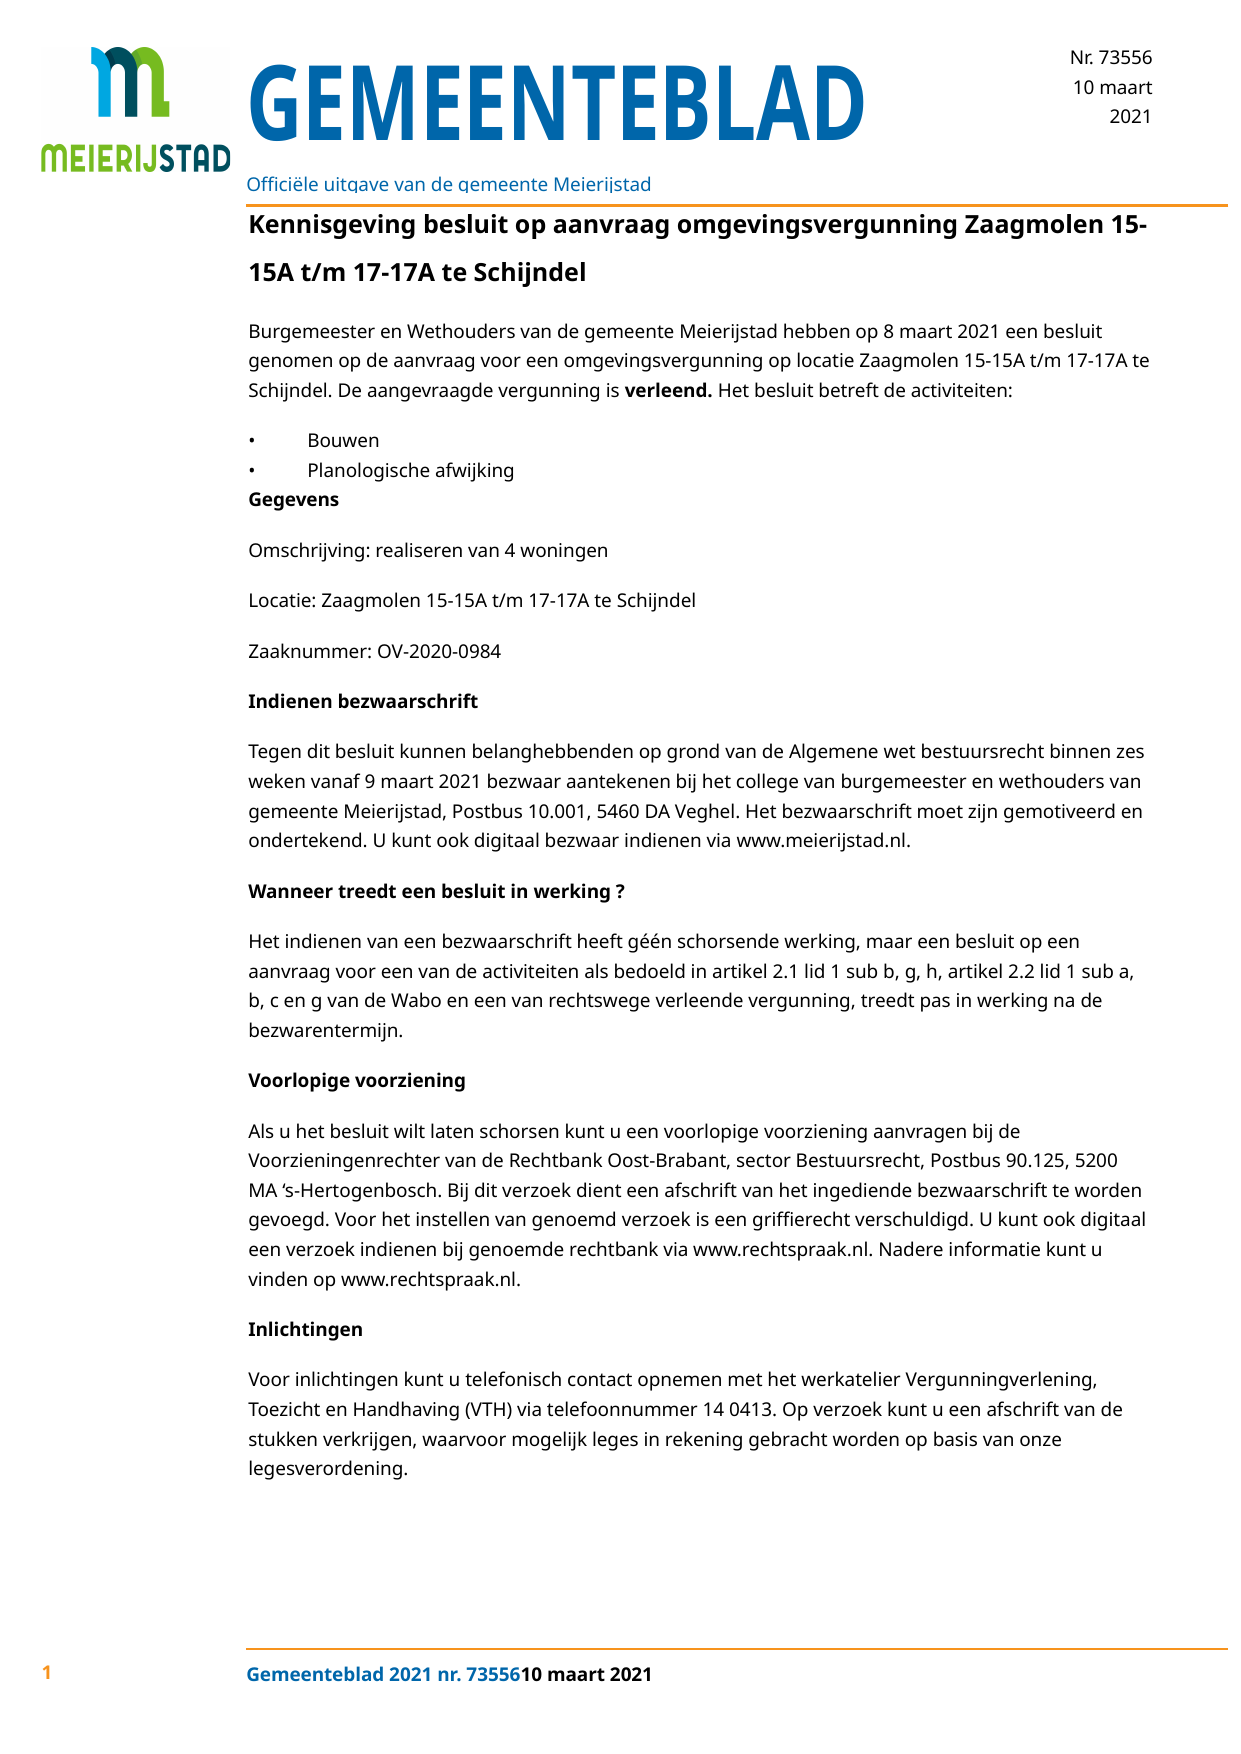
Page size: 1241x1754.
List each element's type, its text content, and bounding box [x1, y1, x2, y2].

text Inlichtingen [248, 1316, 1152, 1342]
text Burgemeester en Wethouders van de gemeente Meierijstad hebben op 8 maart 2021 een besluit genomen op de aanvraag voor een omgevingsvergunning op locatie Zaagmolen 15-15A t/m 17-17A te Schijndel. De aangevraagde vergunning is verleend. Het besluit betreft de activiteiten: [248, 318, 1152, 403]
list Planologische afwijking [248, 457, 1152, 483]
text Voor inlichtingen kunt u telefonisch contact opnemen met het werkatelier Vergunningverlening, Toezicht en Handhaving (VTH) via telefoonnummer 14 0413. Op verzoek kunt u een afschrift van de stukken verkrijgen, waarvoor mogelijk leges in rekening gebracht worden op basis van onze legesverordening. [248, 1367, 1152, 1481]
text Locatie: Zaagmolen 15-15A t/m 17-17A te Schijndel [248, 587, 1152, 613]
picture [41, 47, 231, 172]
text Zaaknummer: OV-2020-0984 [248, 638, 1152, 664]
text Gegevens [248, 487, 1152, 512]
text Kennisgeving besluit op aanvraag omgevingsvergunning Zaagmolen 15-15A t/m 17-17A te Schijndel [248, 207, 1152, 288]
text Voorlopige voorziening [248, 1067, 1152, 1093]
text Tegen dit besluit kunnen belanghebbenden op grond van de Algemene wet bestuursrecht binnen zes weken vanaf 9 maart 2021 bezwaar aantekenen bij het college van burgemeester en wethouders van gemeente Meierijstad, Postbus 10.001, 5460 DA Veghel. Het bezwaarschrift moet zijn gemotiveerd en ondertekend. U kunt ook digitaal bezwaar indienen via www.meierijstad.nl. [248, 739, 1152, 853]
text Als u het besluit wilt laten schorsen kunt u een voorlopige voorziening aanvragen bij de Voorzieningenrechter van de Rechtbank Oost-Brabant, sector Bestuursrecht, Postbus 90.125, 5200 MA ‘s-Hertogenbosch. Bij dit verzoek dient een afschrift van het ingediende bezwaarschrift te worden gevoegd. Voor het instellen van genoemd verzoek is een griffierecht verschuldigd. U kunt ook digitaal een verzoek indienen bij genoemde rechtbank via www.rechtspraak.nl. Nadere informatie kunt u vinden op www.rechtspraak.nl. [248, 1118, 1152, 1292]
text Wanneer treedt een besluit in werking ? [248, 878, 1152, 904]
text Indienen bezwaarschrift [248, 688, 1152, 714]
list Bouwen [248, 427, 1152, 453]
text Het indienen van een bezwaarschrift heeft géén schorsende werking, maar een besluit op een aanvraag voor een van de activiteiten als bedoeld in artikel 2.1 lid 1 sub b, g, h, artikel 2.2 lid 1 sub a, b, c en g van de Wabo en een van rechtswege verleende vergunning, treedt pas in werking na de bezwarentermijn. [248, 928, 1152, 1043]
text Omschrijving: realiseren van 4 woningen [248, 537, 1152, 563]
